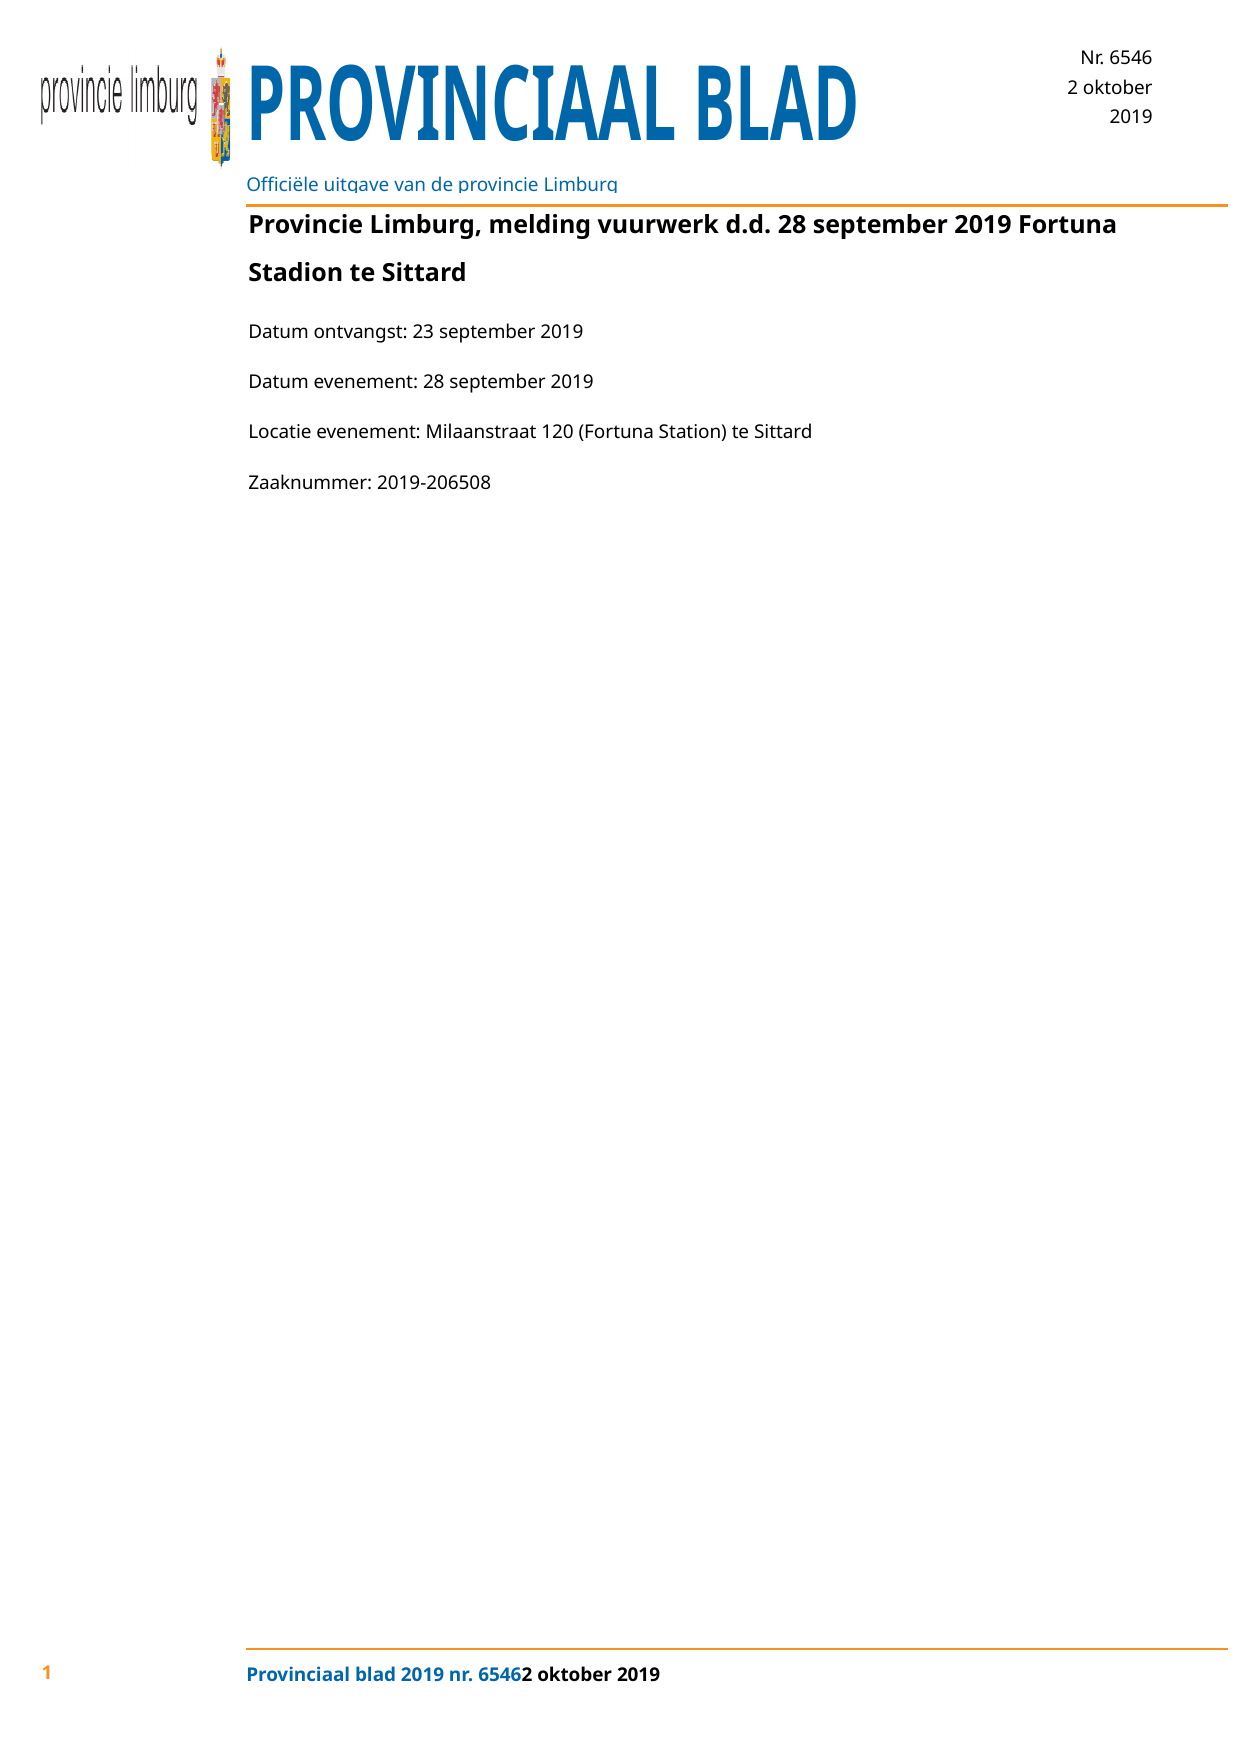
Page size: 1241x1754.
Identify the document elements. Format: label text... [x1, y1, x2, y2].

text Zaaknummer: 2019-206508 [248, 469, 1152, 495]
text Provincie Limburg, melding vuurwerk d.d. 28 september 2019 Fortuna Stadion te Sittard [248, 207, 1152, 288]
picture [41, 47, 231, 172]
text Datum ontvangst: 23 september 2019 [248, 318, 1152, 344]
text Datum evenement: 28 september 2019 [248, 368, 1152, 394]
text Locatie evenement: Milaanstraat 120 (Fortuna Station) te Sittard [248, 419, 1152, 444]
